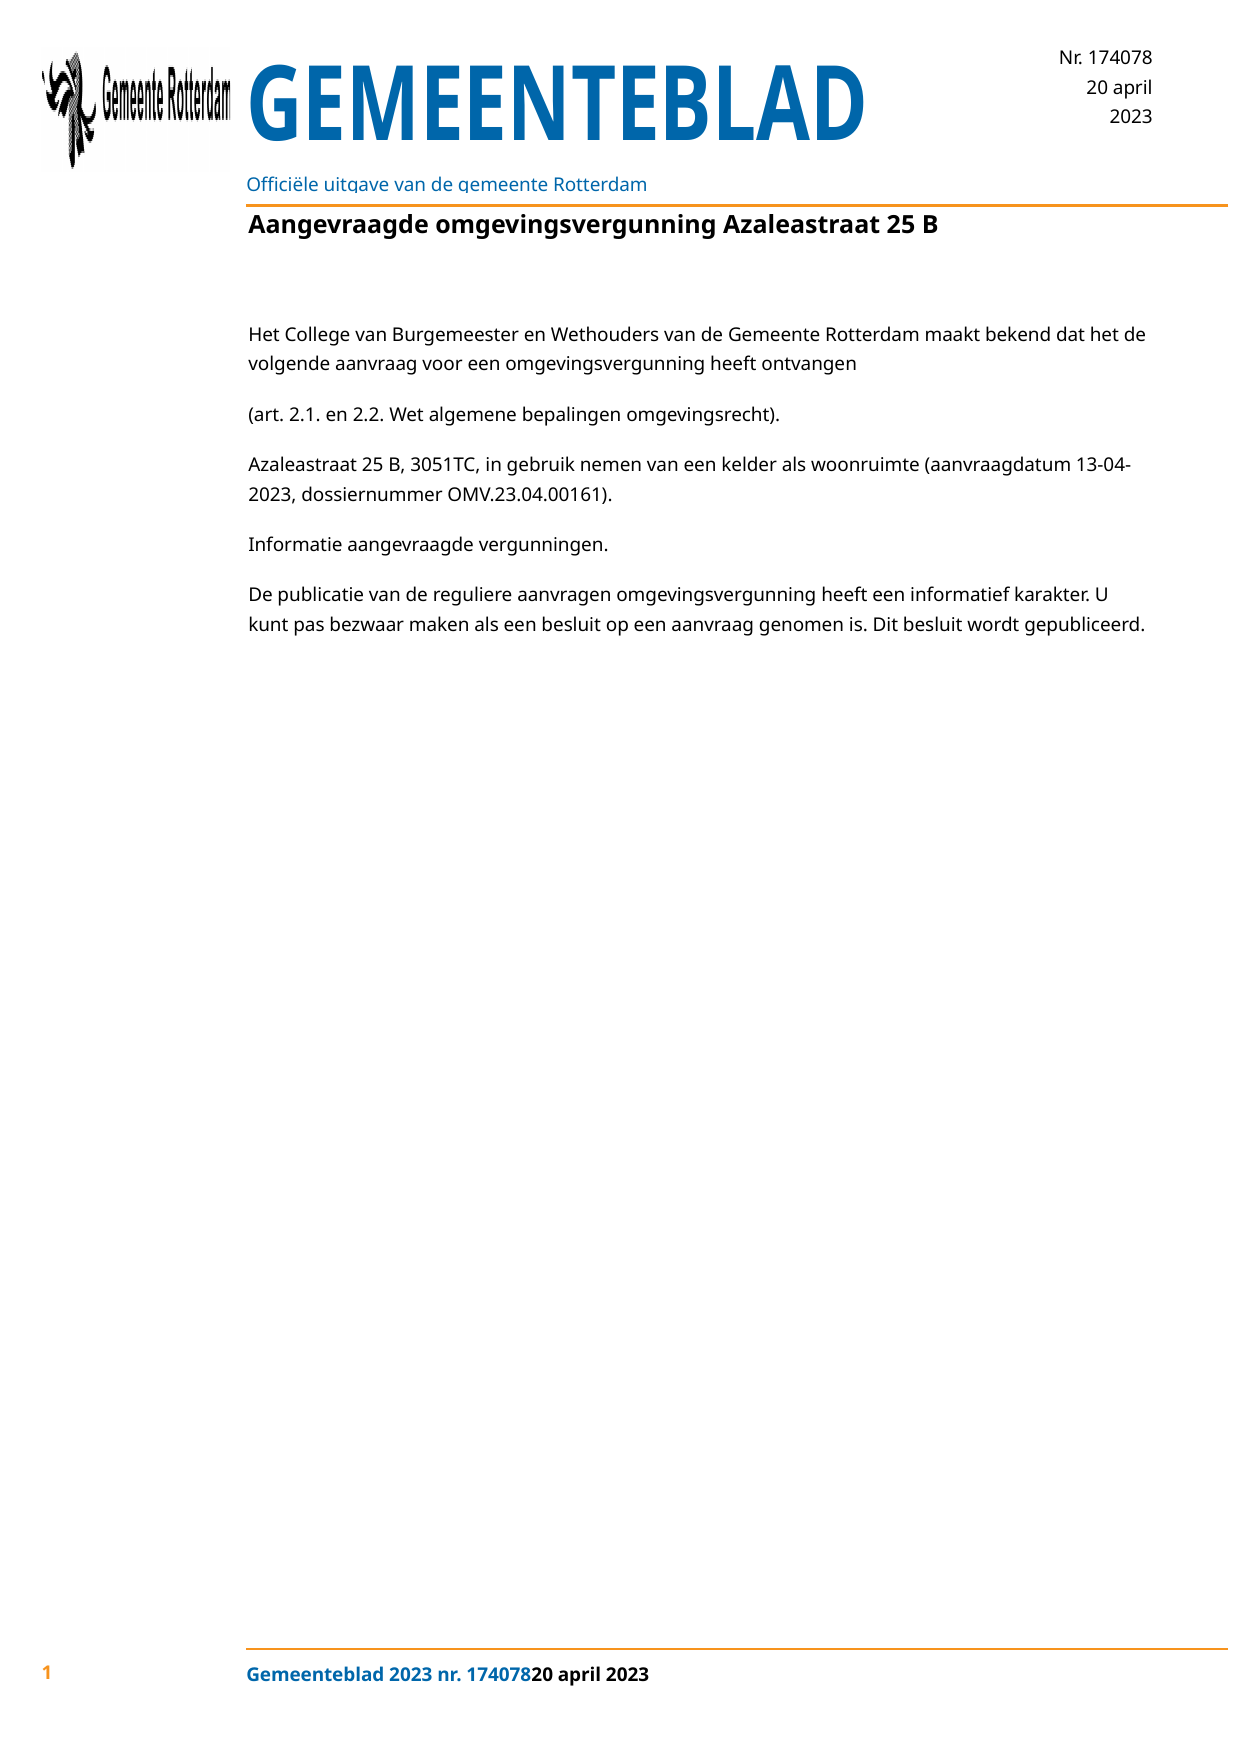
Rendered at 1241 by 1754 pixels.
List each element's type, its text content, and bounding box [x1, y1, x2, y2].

text De publicatie van de reguliere aanvragen omgevingsvergunning heeft een informatief karakter. U kunt pas bezwaar maken als een besluit op een aanvraag genomen is. Dit besluit wordt gepubliceerd. [248, 582, 1152, 637]
text (art. 2.1. en 2.2. Wet algemene bepalingen omgevingsrecht). [248, 401, 1152, 426]
text Het College van Burgemeester en Wethouders van de Gemeente Rotterdam maakt bekend dat het de volgende aanvraag voor een omgevingsvergunning heeft ontvangen [248, 321, 1152, 376]
text Azaleastraat 25 B, 3051TC, in gebruik nemen van een kelder als woonruimte (aanvraagdatum 13-04-2023, dossiernummer OMV.23.04.00161). [248, 451, 1152, 506]
picture [41, 47, 231, 172]
text Aangevraagde omgevingsvergunning Azaleastraat 25 B [248, 207, 1152, 241]
text Informatie aangevraagde vergunningen. [248, 531, 1152, 557]
